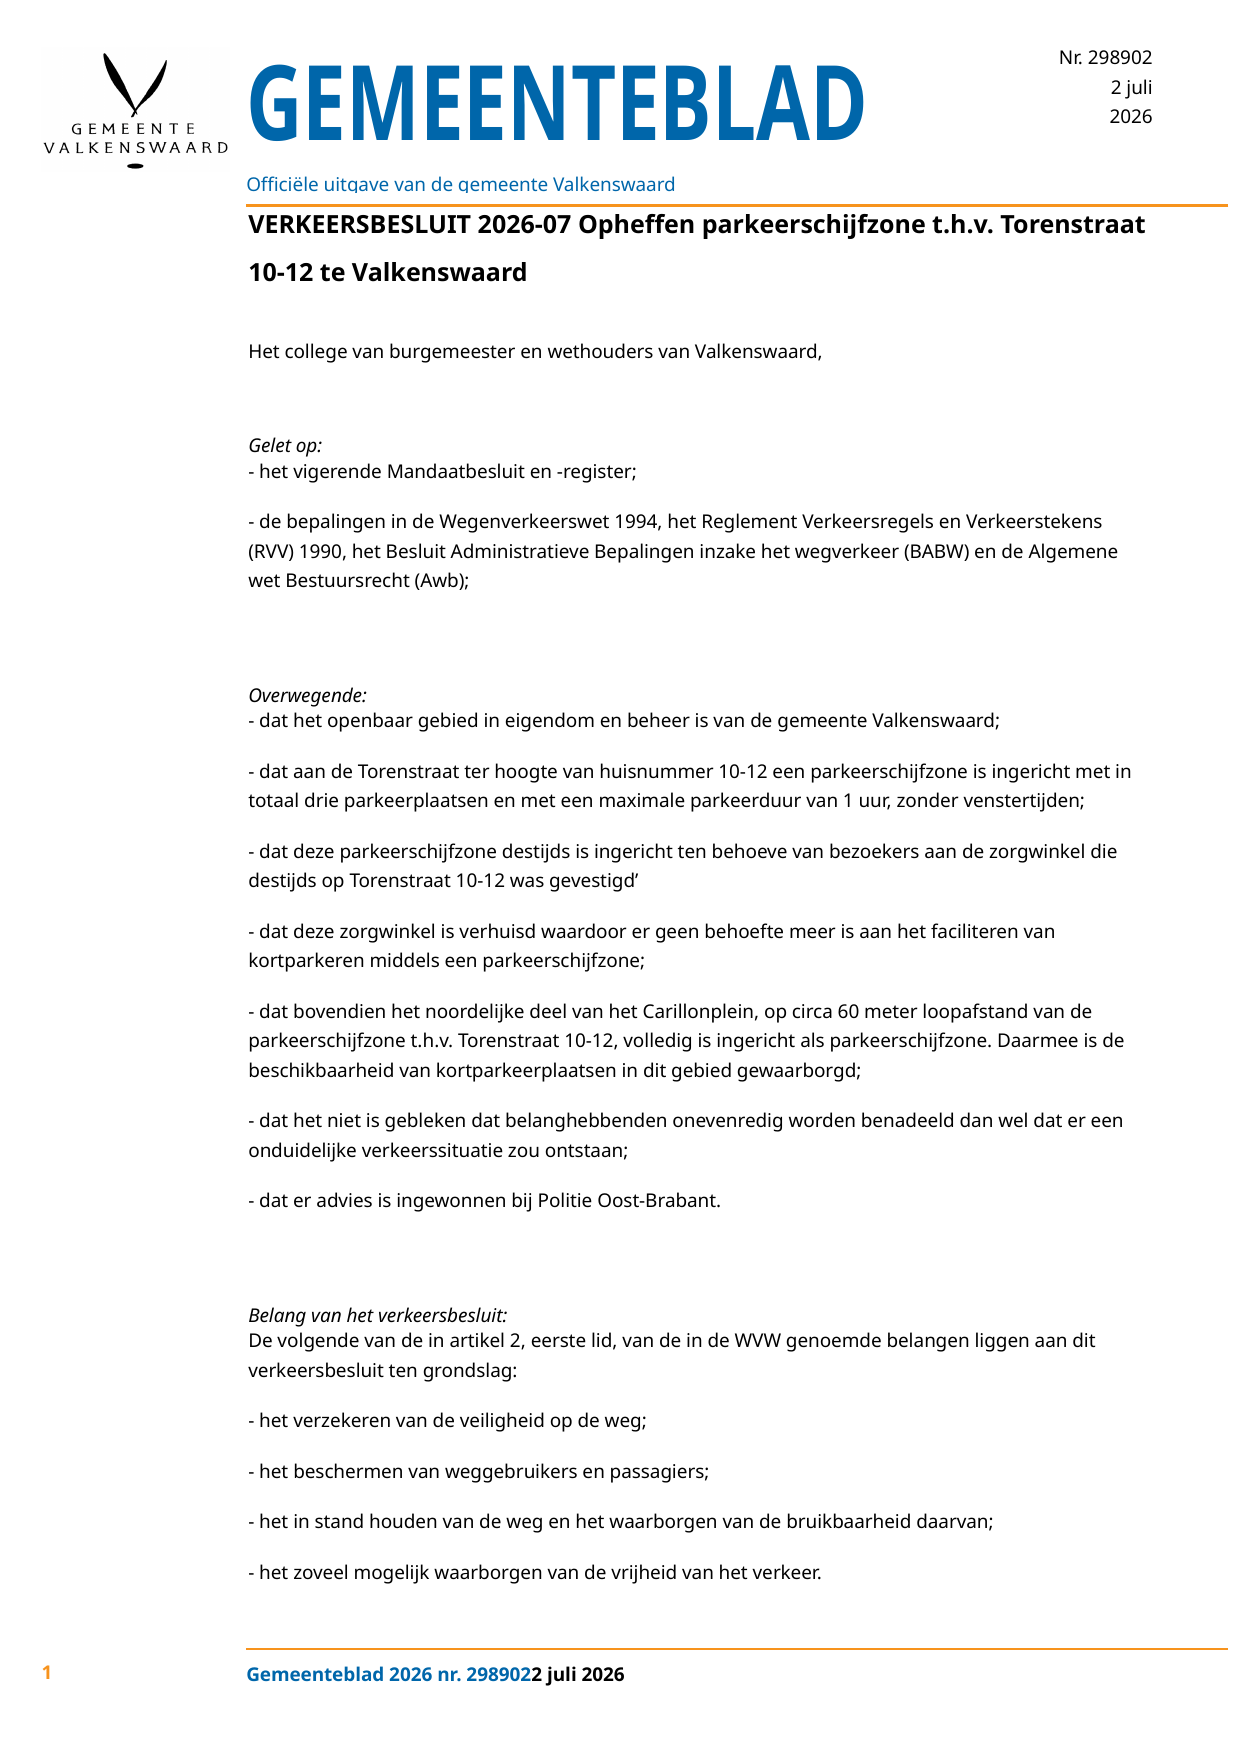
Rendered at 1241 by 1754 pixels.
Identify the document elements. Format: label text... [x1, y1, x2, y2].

text - het in stand houden van de weg en het waarborgen van de bruikbaarheid daarvan; [248, 1508, 1152, 1534]
text De volgende van de in artikel 2, eerste lid, van de in de WVW genoemde belangen liggen aan dit verkeersbesluit ten grondslag: [248, 1328, 1152, 1383]
text - het verzekeren van de veiligheid op de weg; [248, 1408, 1152, 1433]
text Overwegende: [248, 682, 1152, 708]
text - dat het openbaar gebied in eigendom en beheer is van de gemeente Valkenswaard; [248, 708, 1152, 733]
text - de bepalingen in de Wegenverkeerswet 1994, het Reglement Verkeersregels en Verkeerstekens (RVV) 1990, het Besluit Administratieve Bepalingen inzake het wegverkeer (BABW) en de Algemene wet Bestuursrecht (Awb); [248, 508, 1152, 593]
text - het vigerende Mandaatbesluit en -register; [248, 458, 1152, 484]
text Gelet op: [248, 432, 1152, 458]
text - het beschermen van weggebruikers en passagiers; [248, 1458, 1152, 1484]
text - dat er advies is ingewonnen bij Politie Oost-Brabant. [248, 1188, 1152, 1213]
text - dat deze parkeerschijfzone destijds is ingericht ten behoeve van bezoekers aan de zorgwinkel die destijds op Torenstraat 10-12 was gevestigd’ [248, 838, 1152, 893]
text - het zoveel mogelijk waarborgen van de vrijheid van het verkeer. [248, 1559, 1152, 1585]
text Het college van burgemeester en wethouders van Valkenswaard, [248, 339, 1152, 364]
text Belang van het verkeersbesluit: [248, 1302, 1152, 1328]
text - dat deze zorgwinkel is verhuisd waardoor er geen behoefte meer is aan het faciliteren van kortparkeren middels een parkeerschijfzone; [248, 918, 1152, 973]
text VERKEERSBESLUIT 2026-07 Opheffen parkeerschijfzone t.h.v. Torenstraat 10-12 te Valkenswaard [248, 207, 1152, 288]
picture [41, 47, 231, 172]
text - dat het niet is gebleken dat belanghebbenden onevenredig worden benadeeld dan wel dat er een onduidelijke verkeerssituatie zou ontstaan; [248, 1108, 1152, 1163]
text - dat bovendien het noordelijke deel van het Carillonplein, op circa 60 meter loopafstand van de parkeerschijfzone t.h.v. Torenstraat 10-12, volledig is ingericht als parkeerschijfzone. Daarmee is de beschikbaarheid van kortparkeerplaatsen in dit gebied gewaarborgd; [248, 998, 1152, 1083]
text - dat aan de Torenstraat ter hoogte van huisnummer 10-12 een parkeerschijfzone is ingericht met in totaal drie parkeerplaatsen en met een maximale parkeerduur van 1 uur, zonder venstertijden; [248, 758, 1152, 813]
